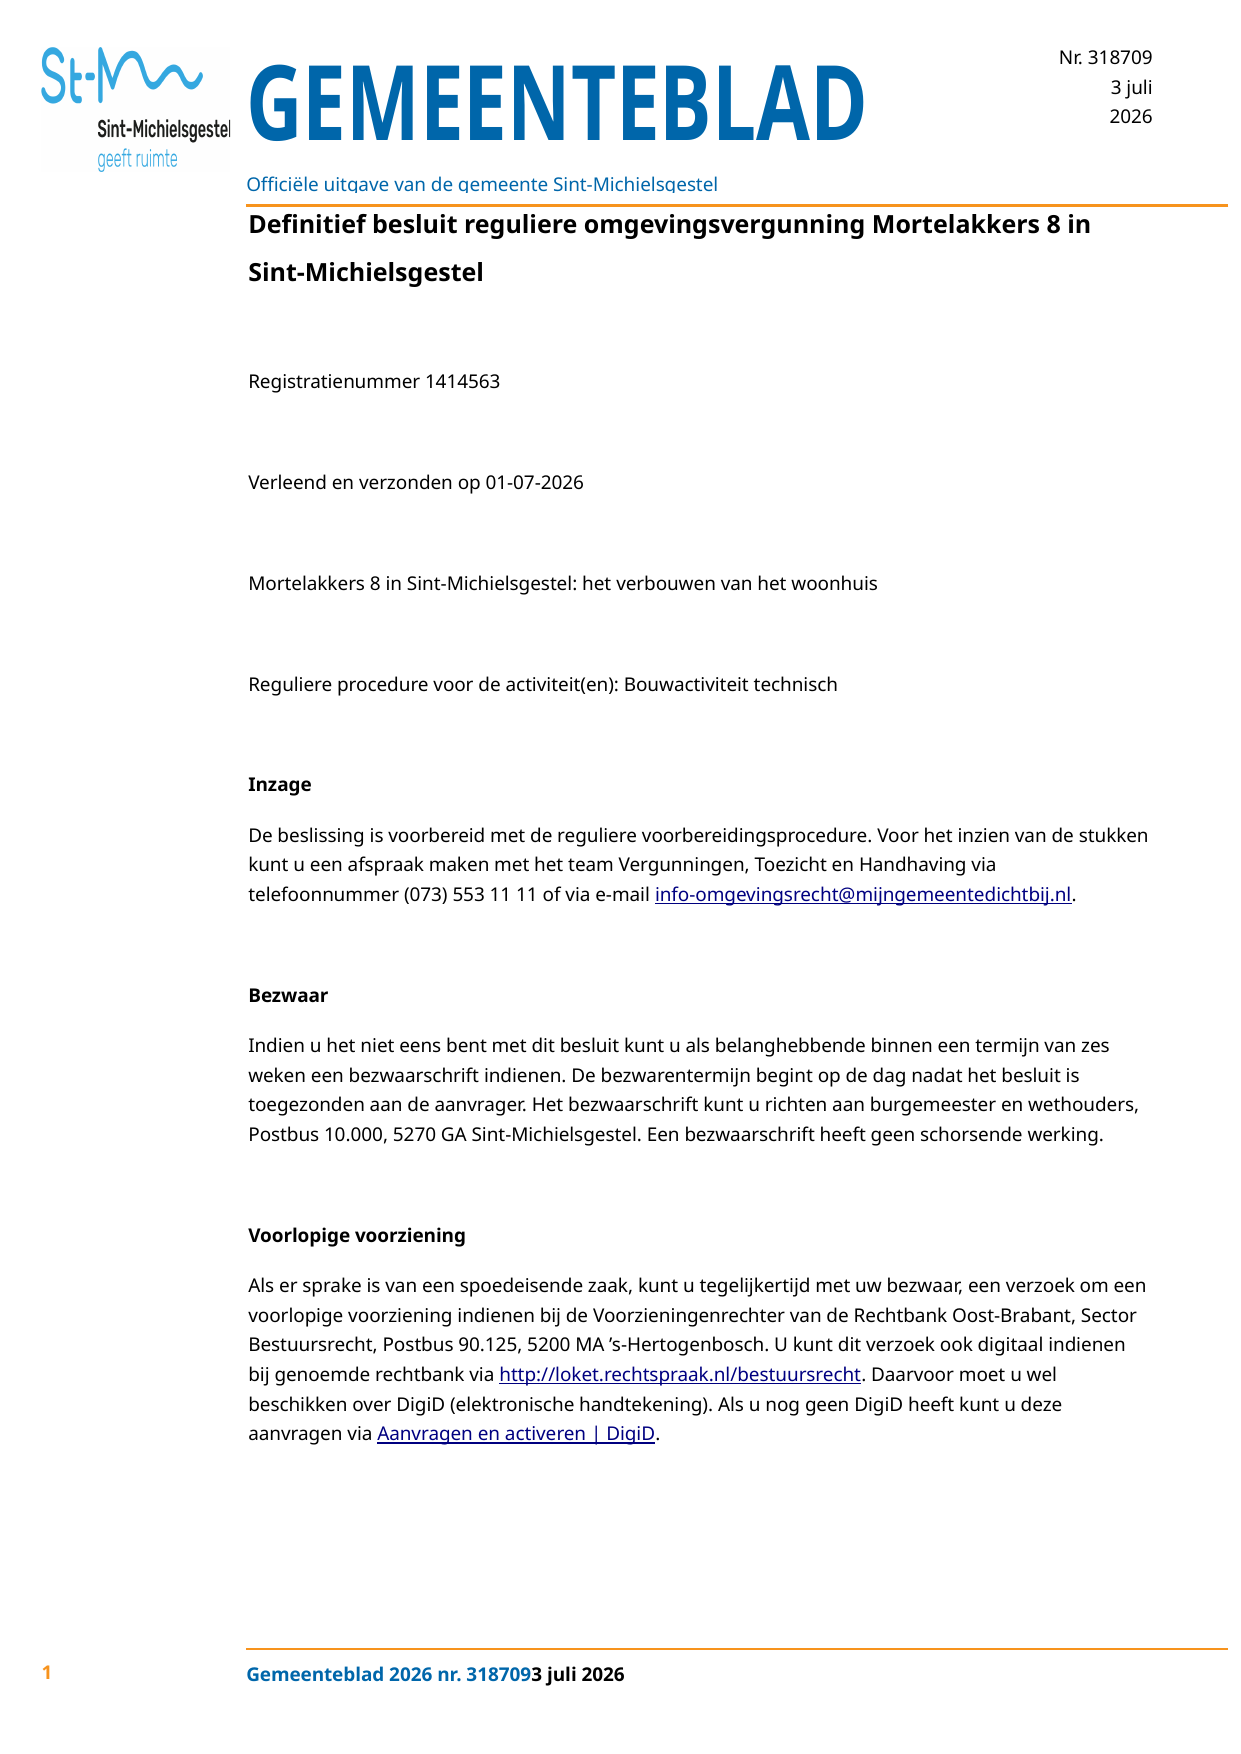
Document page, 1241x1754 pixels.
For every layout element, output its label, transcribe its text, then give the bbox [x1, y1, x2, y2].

picture [41, 47, 231, 172]
text Voorlopige voorziening [248, 1222, 1152, 1248]
text Registratienummer 1414563 [248, 368, 1152, 394]
text Bezwaar [248, 982, 1152, 1008]
text De beslissing is voorbereid met de reguliere voorbereidingsprocedure. Voor het inzien van de stukken kunt u een afspraak maken met het team Vergunningen, Toezicht en Handhaving via telefoonnummer (073) 553 11 11 of via e-mail info-omgevingsrecht@mijngemeentedichtbij.nl. [248, 822, 1152, 907]
text Als er sprake is van een spoedeisende zaak, kunt u tegelijkertijd met uw bezwaar, een verzoek om een voorlopige voorziening indienen bij de Voorzieningenrechter van de Rechtbank Oost-Brabant, Sector Bestuursrecht, Postbus 90.125, 5200 MA ’s-Hertogenbosch. U kunt dit verzoek ook digitaal indienen bij genoemde rechtbank via http://loket.rechtspraak.nl/bestuursrecht. Daarvoor moet u wel beschikken over DigiD (elektronische handtekening). Als u nog geen DigiD heeft kunt u deze aanvragen via Aanvragen en activeren | DigiD. [248, 1272, 1152, 1446]
text Definitief besluit reguliere omgevingsvergunning Mortelakkers 8 in Sint-Michielsgestel [248, 207, 1152, 288]
text Reguliere procedure voor de activiteit(en): Bouwactiviteit technisch [248, 671, 1152, 697]
text Mortelakkers 8 in Sint-Michielsgestel: het verbouwen van het woonhuis [248, 570, 1152, 596]
text Verleend en verzonden op 01-07-2026 [248, 469, 1152, 495]
text Indien u het niet eens bent met dit besluit kunt u als belanghebbende binnen een termijn van zes weken een bezwaarschrift indienen. De bezwarentermijn begint op de dag nadat het besluit is toegezonden aan de aanvrager. Het bezwaarschrift kunt u richten aan burgemeester en wethouders, Postbus 10.000, 5270 GA Sint-Michielsgestel. Een bezwaarschrift heeft geen schorsende werking. [248, 1032, 1152, 1147]
text Inzage [248, 772, 1152, 797]
